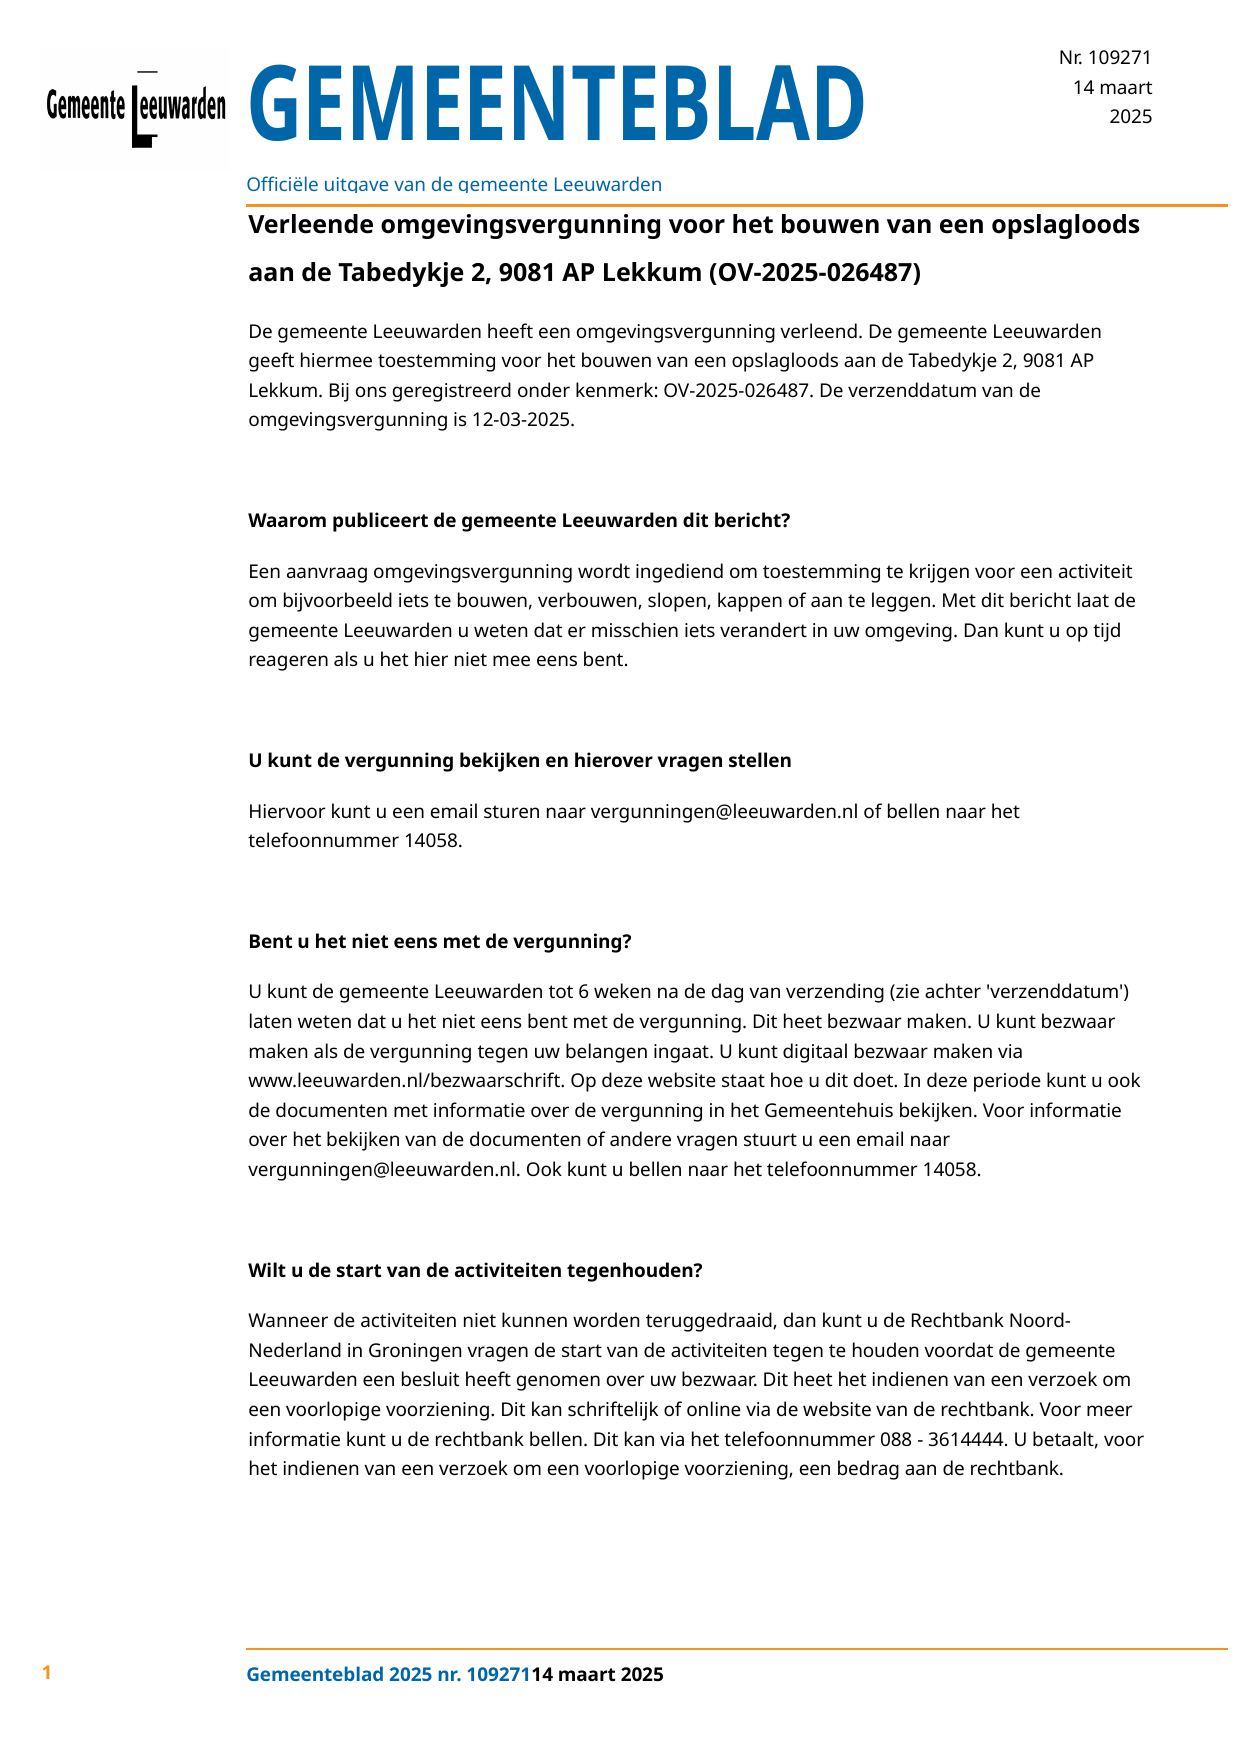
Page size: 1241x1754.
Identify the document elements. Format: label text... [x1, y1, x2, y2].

text Hiervoor kunt u een email sturen naar vergunningen@leeuwarden.nl of bellen naar het telefoonnummer 14058. [248, 798, 1152, 853]
text U kunt de gemeente Leeuwarden tot 6 weken na de dag van verzending (zie achter 'verzenddatum') laten weten dat u het niet eens bent met de vergunning. Dit heet bezwaar maken. U kunt bezwaar maken als de vergunning tegen uw belangen ingaat. U kunt digitaal bezwaar maken via www.leeuwarden.nl/bezwaarschrift. Op deze website staat hoe u dit doet. In deze periode kunt u ook de documenten met informatie over de vergunning in het Gemeentehuis bekijken. Voor informatie over het bekijken van de documenten of andere vragen stuurt u een email naar vergunningen@leeuwarden.nl. Ook kunt u bellen naar het telefoonnummer 14058. [248, 979, 1152, 1182]
picture [41, 47, 231, 172]
text U kunt de vergunning bekijken en hierover vragen stellen [248, 747, 1152, 773]
text Verleende omgevingsvergunning voor het bouwen van een opslagloods aan de Tabedykje 2, 9081 AP Lekkum (OV-2025-026487) [248, 207, 1152, 288]
text Een aanvraag omgevingsvergunning wordt ingediend om toestemming te krijgen voor een activiteit om bijvoorbeeld iets te bouwen, verbouwen, slopen, kappen of aan te leggen. Met dit bericht laat de gemeente Leeuwarden u weten dat er misschien iets verandert in uw omgeving. Dan kunt u op tijd reageren als u het hier niet mee eens bent. [248, 558, 1152, 672]
text Bent u het niet eens met de vergunning? [248, 928, 1152, 954]
text Wanneer de activiteiten niet kunnen worden teruggedraaid, dan kunt u de Rechtbank Noord-Nederland in Groningen vragen de start van de activiteiten tegen te houden voordat de gemeente Leeuwarden een besluit heeft genomen over uw bezwaar. Dit heet het indienen van een verzoek om een voorlopige voorziening. Dit kan schriftelijk of online via de website van de rechtbank. Voor meer informatie kunt u de rechtbank bellen. Dit kan via het telefoonnummer 088 - 3614444. U betaalt, voor het indienen van een verzoek om een voorlopige voorziening, een bedrag aan de rechtbank. [248, 1307, 1152, 1481]
text De gemeente Leeuwarden heeft een omgevingsvergunning verleend. De gemeente Leeuwarden geeft hiermee toestemming voor het bouwen van een opslagloods aan de Tabedykje 2, 9081 AP Lekkum. Bij ons geregistreerd onder kenmerk: OV-2025-026487. De verzenddatum van de omgevingsvergunning is 12-03-2025. [248, 318, 1152, 432]
text Wilt u de start van de activiteiten tegenhouden? [248, 1257, 1152, 1283]
text Waarom publiceert de gemeente Leeuwarden dit bericht? [248, 507, 1152, 533]
